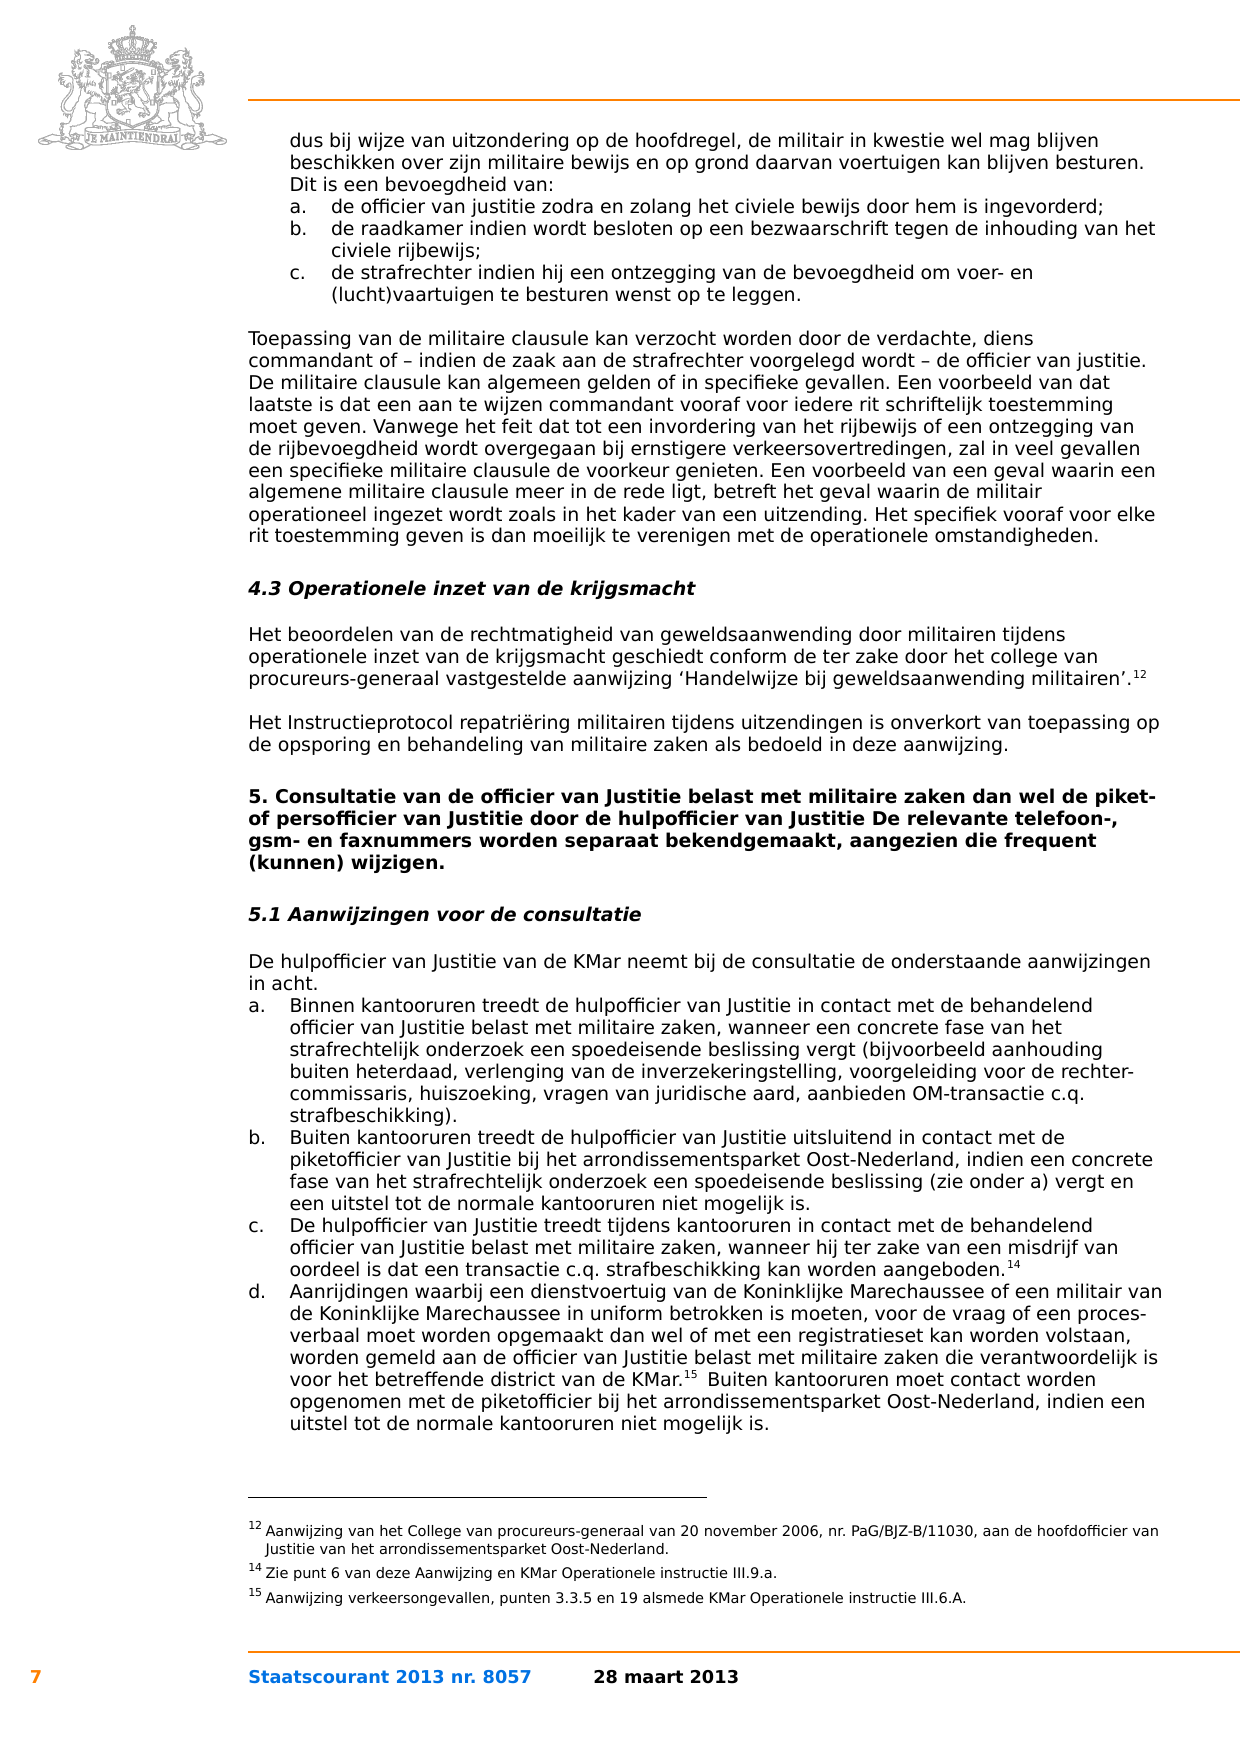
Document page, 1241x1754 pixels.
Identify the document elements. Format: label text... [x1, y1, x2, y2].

subtitle 5. Consultatie van de officier van Justitie belast met militaire zaken dan wel de piket- of persofficier van Justitie door de hulpofficier van Justitie De relevante telefoon-, gsm- en faxnummers worden separaat bekendgemaakt, aangezien die frequent (kunnen) wijzigen. [248, 786, 1163, 874]
text c. De hulpofficier van Justitie treedt tijdens kantooruren in contact met de behandelend officier van Justitie belast met militaire zaken, wanneer hij ter zake van een misdrijf van oordeel is dat een transactie c.q. strafbeschikking kan worden aangeboden. [248, 1215, 1163, 1281]
text Het Instructieprotocol repatriëring militairen tijdens uitzendingen is onverkort van toepassing op de opsporing en behandeling van militaire zaken als bedoeld in deze aanwijzing. [248, 712, 1163, 756]
text Het beoordelen van de rechtmatigheid van geweldsaanwending door militairen tijdens operationele inzet van de krijgsmacht geschiedt conform de ter zake door het college van procureurs-generaal vastgestelde aanwijzing ‘Handelwijze bij geweldsaanwending militairen’. [248, 624, 1163, 690]
text Aanwijzing van het College van procureurs-generaal van 20 november 2006, nr. PaG/BJZ-B/11030, aan de hoofdofficier van Justitie van het arrondissementsparket Oost-Nederland. [248, 1519, 1163, 1558]
text Toepassing van de militaire clausule kan verzocht worden door de verdachte, diens commandant of – indien de zaak aan de strafrechter voorgelegd wordt – de officier van justitie. De militaire clausule kan algemeen gelden of in specifieke gevallen. Een voorbeeld van dat laatste is dat een aan te wijzen commandant vooraf voor iedere rit schriftelijk toestemming moet geven. Vanwege het feit dat tot een invordering van het rijbewijs of een ontzegging van de rijbevoegdheid wordt overgegaan bij ernstigere verkeersovertredingen, zal in veel gevallen een specifieke militaire clausule de voorkeur genieten. Een voorbeeld van een geval waarin een algemene militaire clausule meer in de rede ligt, betreft het geval waarin de militair operationeel ingezet wordt zoals in het kader van een uitzending. Het specifiek vooraf voor elke rit toestemming geven is dan moeilijk te verenigen met de operationele omstandigheden. [248, 328, 1163, 547]
text b. Buiten kantooruren treedt de hulpofficier van Justitie uitsluitend in contact met de piketofficier van Justitie bij het arrondissementsparket Oost-Nederland, indien een concrete fase van het strafrechtelijk onderzoek een spoedeisende beslissing (zie onder a) vergt en een uitstel tot de normale kantooruren niet mogelijk is. [248, 1127, 1163, 1215]
text c. de strafrechter indien hij een ontzegging van de bevoegdheid om voer- en (lucht)vaartuigen te besturen wenst op te leggen. [289, 262, 1163, 306]
subtitle 5.1 Aanwijzingen voor de consultatie [248, 904, 1163, 926]
text a. de officier van justitie zodra en zolang het civiele bewijs door hem is ingevorderd; [289, 196, 1163, 218]
picture [38, 25, 227, 150]
subtitle 4.3 Operationele inzet van de krijgsmacht [248, 577, 1163, 599]
text b. de raadkamer indien wordt besloten op een bezwaarschrift tegen de inhouding van het civiele rijbewijs; [289, 218, 1163, 262]
text De hulpofficier van Justitie van de KMar neemt bij de consultatie de onderstaande aanwijzingen in acht. [248, 951, 1163, 995]
text a. Binnen kantooruren treedt de hulpofficier van Justitie in contact met de behandelend officier van Justitie belast met militaire zaken, wanneer een concrete fase van het strafrechtelijk onderzoek een spoedeisende beslissing vergt (bijvoorbeeld aanhouding buiten heterdaad, verlenging van de inverzekeringstelling, voorgeleiding voor de rechter-commissaris, huiszoeking, vragen van juridische aard, aanbieden OM-transactie c.q. strafbeschikking). [248, 995, 1163, 1127]
text Aanwijzing verkeersongevallen, punten 3.3.5 en 19 alsmede KMar Operationele instructie III.6.A. [248, 1586, 1163, 1608]
text dus bij wijze van uitzondering op de hoofdregel, de militair in kwestie wel mag blijven beschikken over zijn militaire bewijs en op grond daarvan voertuigen kan blijven besturen. Dit is een bevoegdheid van: [248, 130, 1163, 196]
text Zie punt 6 van deze Aanwijzing en KMar Operationele instructie III.9.a. [248, 1561, 1163, 1583]
text d. Aanrijdingen waarbij een dienstvoertuig van de Koninklijke Marechaussee of een militair van de Koninklijke Marechaussee in uniform betrokken is moeten, voor de vraag of een proces-verbaal moet worden opgemaakt dan wel of met een registratieset kan worden volstaan, worden gemeld aan de officier van Justitie belast met militaire zaken die verantwoordelijk is voor het betreffende district van de KMar. Buiten kantooruren moet contact worden opgenomen met de piketofficier bij het arrondissementsparket Oost-Nederland, indien een uitstel tot de normale kantooruren niet mogelijk is. [248, 1281, 1163, 1434]
